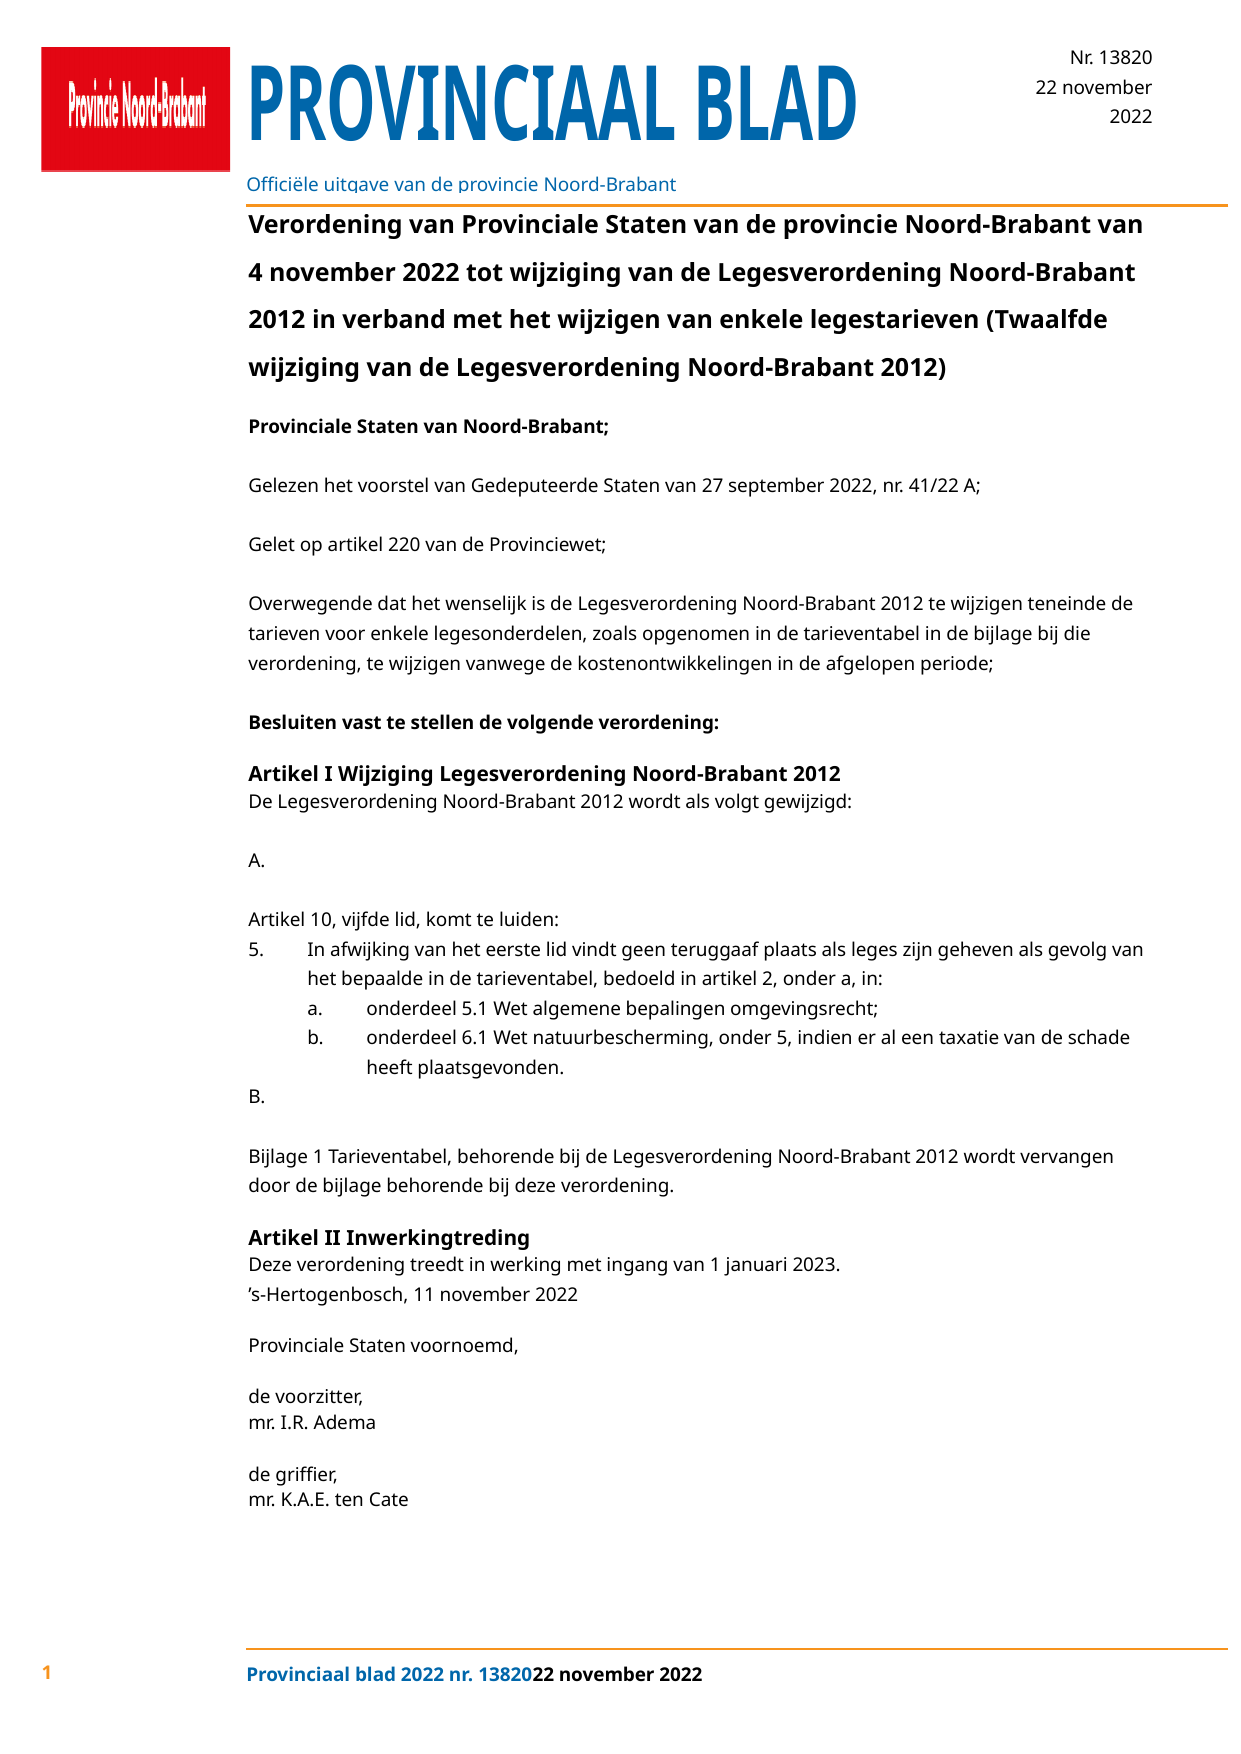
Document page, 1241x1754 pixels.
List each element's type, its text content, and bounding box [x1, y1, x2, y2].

text De Legesverordening Noord-Brabant 2012 wordt als volgt gewijzigd: [248, 788, 1152, 813]
text mr. K.A.E. ten Cate [248, 1487, 1152, 1512]
text Verordening van Provinciale Staten van de provincie Noord-Brabant van 4 november 2022 tot wijziging van de Legesverordening Noord-Brabant 2012 in verband met het wijzigen van enkele legestarieven (Twaalfde wijziging van de Legesverordening Noord-Brabant 2012) [248, 207, 1152, 384]
text Artikel I Wijziging Legesverordening Noord-Brabant 2012 [248, 759, 1152, 788]
text Overwegende dat het wenselijk is de Legesverordening Noord-Brabant 2012 te wijzigen teneinde de tarieven voor enkele legesonderdelen, zoals opgenomen in de tarieventabel in de bijlage bij die verordening, te wijzigen vanwege de kostenontwikkelingen in de afgelopen periode; [248, 591, 1152, 676]
text Deze verordening treedt in werking met ingang van 1 januari 2023. [248, 1251, 1152, 1277]
list onderdeel 5.1 Wet algemene bepalingen omgevingsrecht; [307, 995, 1152, 1021]
text B. [248, 1084, 1152, 1109]
picture [41, 47, 231, 172]
list onderdeel 6.1 Wet natuurbescherming, onder 5, indien er al een taxatie van de schade heeft plaatsgevonden. [307, 1024, 1152, 1080]
text ’s-Hertogenbosch, 11 november 2022 [248, 1281, 1152, 1307]
list In afwijking van het eerste lid vindt geen teruggaaf plaats als leges zijn geheven als gevolg van het bepaalde in de tarieventabel, bedoeld in artikel 2, onder a, in: [248, 936, 1152, 991]
text Gelet op artikel 220 van de Provinciewet; [248, 531, 1152, 557]
text de voorzitter, [248, 1384, 1152, 1409]
text Artikel 10, vijfde lid, komt te luiden: [248, 906, 1152, 932]
text Gelezen het voorstel van Gedeputeerde Staten van 27 september 2022, nr. 41/22 A; [248, 472, 1152, 498]
text mr. I.R. Adema [248, 1409, 1152, 1435]
text Provinciale Staten van Noord-Brabant; [248, 413, 1152, 439]
text Artikel II Inwerkingtreding [248, 1223, 1152, 1251]
text A. [248, 847, 1152, 873]
text Besluiten vast te stellen de volgende verordening: [248, 709, 1152, 735]
text Provinciale Staten voornoemd, [248, 1332, 1152, 1358]
text Bijlage 1 Tarieventabel, behorende bij de Legesverordening Noord-Brabant 2012 wordt vervangen door de bijlage behorende bij deze verordening. [248, 1143, 1152, 1198]
text de griffier, [248, 1461, 1152, 1487]
